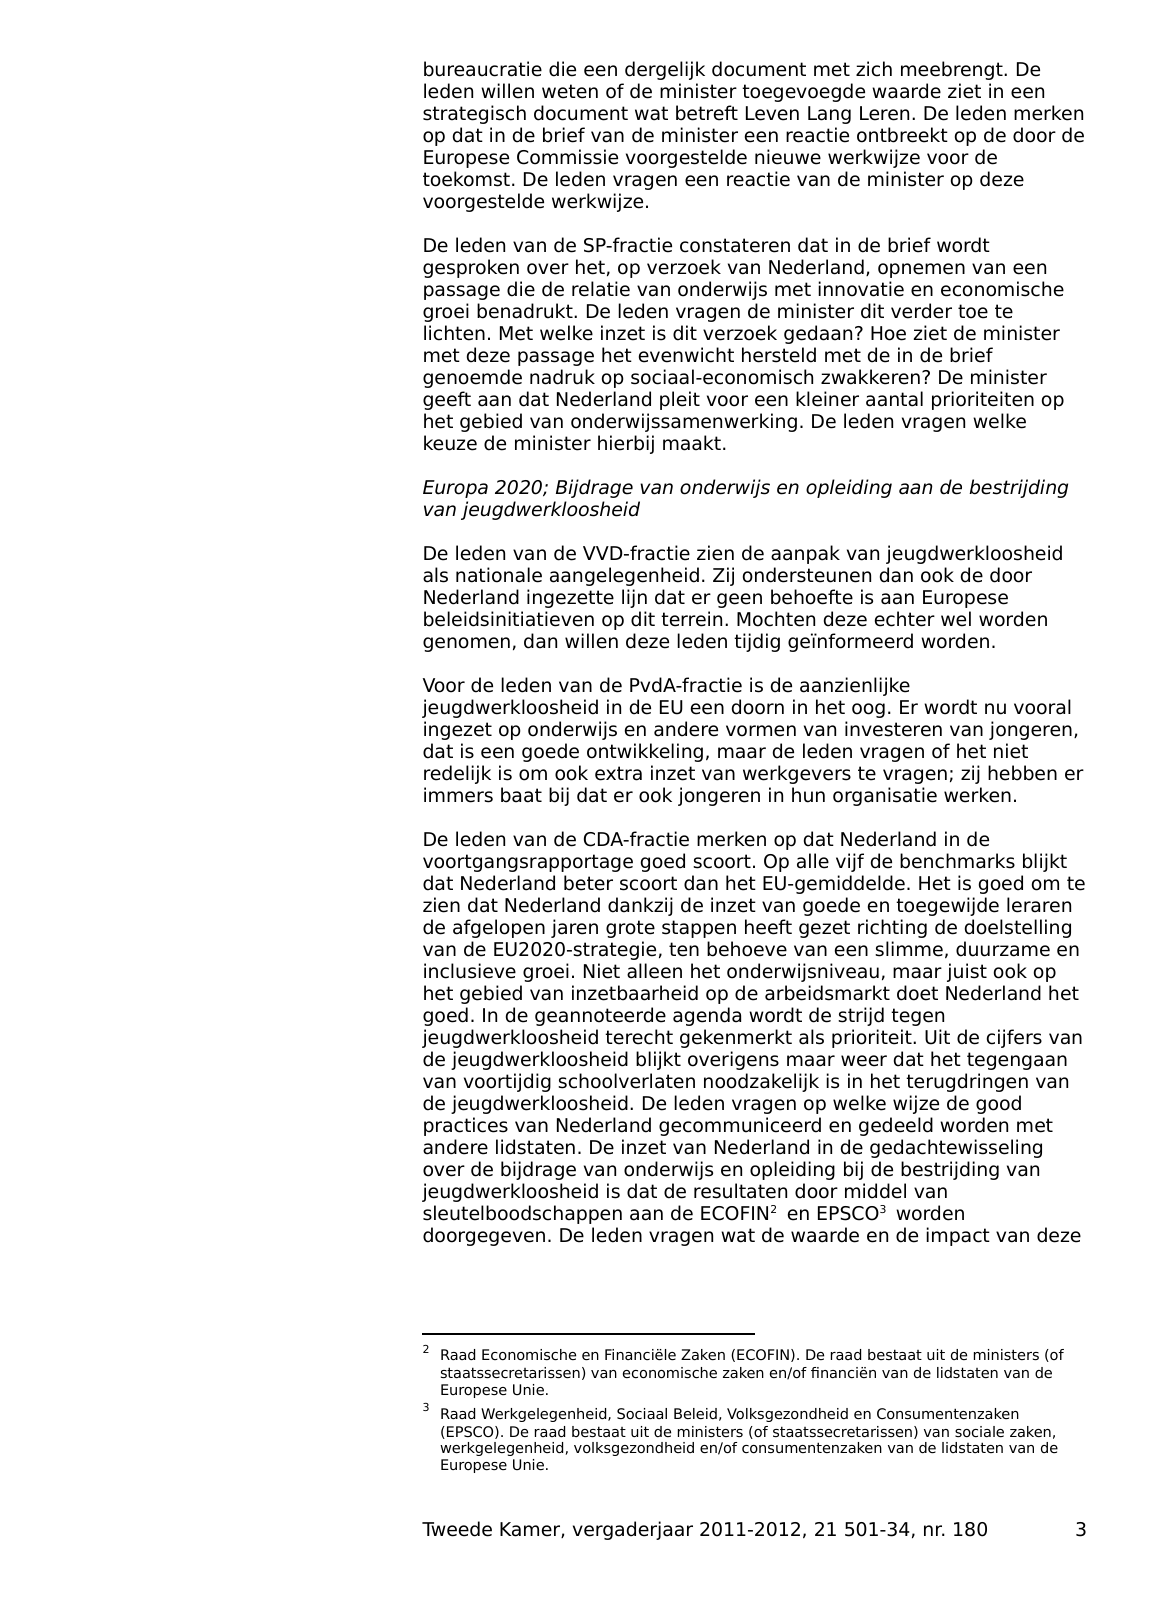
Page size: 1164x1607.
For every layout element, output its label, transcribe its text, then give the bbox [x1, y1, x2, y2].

text De leden van de SP-fractie constateren dat in de brief wordt gesproken over het, op verzoek van Nederland, opnemen van een passage die de relatie van onderwijs met innovatie en economische groei benadrukt. De leden vragen de minister dit verder toe te lichten. Met welke inzet is dit verzoek gedaan? Hoe ziet de minister met deze passage het evenwicht hersteld met de in de brief genoemde nadruk op sociaal-economisch zwakkeren? De minister geeft aan dat Nederland pleit voor een kleiner aantal prioriteiten op het gebied van onderwijssamenwerking. De leden vragen welke keuze de minister hierbij maakt. [422, 235, 1087, 455]
text bureaucratie die een dergelijk document met zich meebrengt. De leden willen weten of de minister toegevoegde waarde ziet in een strategisch document wat betreft Leven Lang Leren. De leden merken op dat in de brief van de minister een reactie ontbreekt op de door de Europese Commissie voorgestelde nieuwe werkwijze voor de toekomst. De leden vragen een reactie van de minister op deze voorgestelde werkwijze. [422, 59, 1087, 213]
text Raad Economische en Financiële Zaken (ECOFIN). De raad bestaat uit de ministers (of staatssecretarissen) van economische zaken en/of financiën van de lidstaten van de Europese Unie. [422, 1343, 1087, 1399]
text De leden van de CDA-fractie merken op dat Nederland in de voortgangsrapportage goed scoort. Op alle vijf de benchmarks blijkt dat Nederland beter scoort dan het EU-gemiddelde. Het is goed om te zien dat Nederland dankzij de inzet van goede en toegewijde leraren de afgelopen jaren grote stappen heeft gezet richting de doelstelling van de EU2020-strategie, ten behoeve van een slimme, duurzame en inclusieve groei. Niet alleen het onderwijsniveau, maar juist ook op het gebied van inzetbaarheid op de arbeidsmarkt doet Nederland het goed. In de geannoteerde agenda wordt de strijd tegen jeugdwerkloosheid terecht gekenmerkt als prioriteit. Uit de cijfers van de jeugdwerkloosheid blijkt overigens maar weer dat het tegengaan van voortijdig schoolverlaten noodzakelijk is in het terugdringen van de jeugdwerkloosheid. De leden vragen op welke wijze de good practices van Nederland gecommuniceerd en gedeeld worden met andere lidstaten. De inzet van Nederland in de gedachtewisseling over de bijdrage van onderwijs en opleiding bij de bestrijding van jeugdwerkloosheid is dat de resultaten door middel van sleutelboodschappen aan de ECOFIN en EPSCO worden doorgegeven. De leden vragen wat de waarde en de impact van deze [422, 829, 1087, 1247]
subtitle Europa 2020; Bijdrage van onderwijs en opleiding aan de bestrijding van jeugdwerkloosheid [422, 477, 1087, 521]
text De leden van de VVD-fractie zien de aanpak van jeugdwerkloosheid als nationale aangelegenheid. Zij ondersteunen dan ook de door Nederland ingezette lijn dat er geen behoefte is aan Europese beleidsinitiatieven op dit terrein. Mochten deze echter wel worden genomen, dan willen deze leden tijdig geïnformeerd worden. [422, 543, 1087, 653]
text Voor de leden van de PvdA-fractie is de aanzienlijke jeugdwerkloosheid in de EU een doorn in het oog. Er wordt nu vooral ingezet op onderwijs en andere vormen van investeren van jongeren, dat is een goede ontwikkeling, maar de leden vragen of het niet redelijk is om ook extra inzet van werkgevers te vragen; zij hebben er immers baat bij dat er ook jongeren in hun organisatie werken. [422, 675, 1087, 807]
text Raad Werkgelegenheid, Sociaal Beleid, Volksgezondheid en Consumentenzaken (EPSCO). De raad bestaat uit de ministers (of staatssecretarissen) van sociale zaken, werkgelegenheid, volksgezondheid en/of consumentenzaken van de lidstaten van de Europese Unie. [422, 1402, 1087, 1474]
